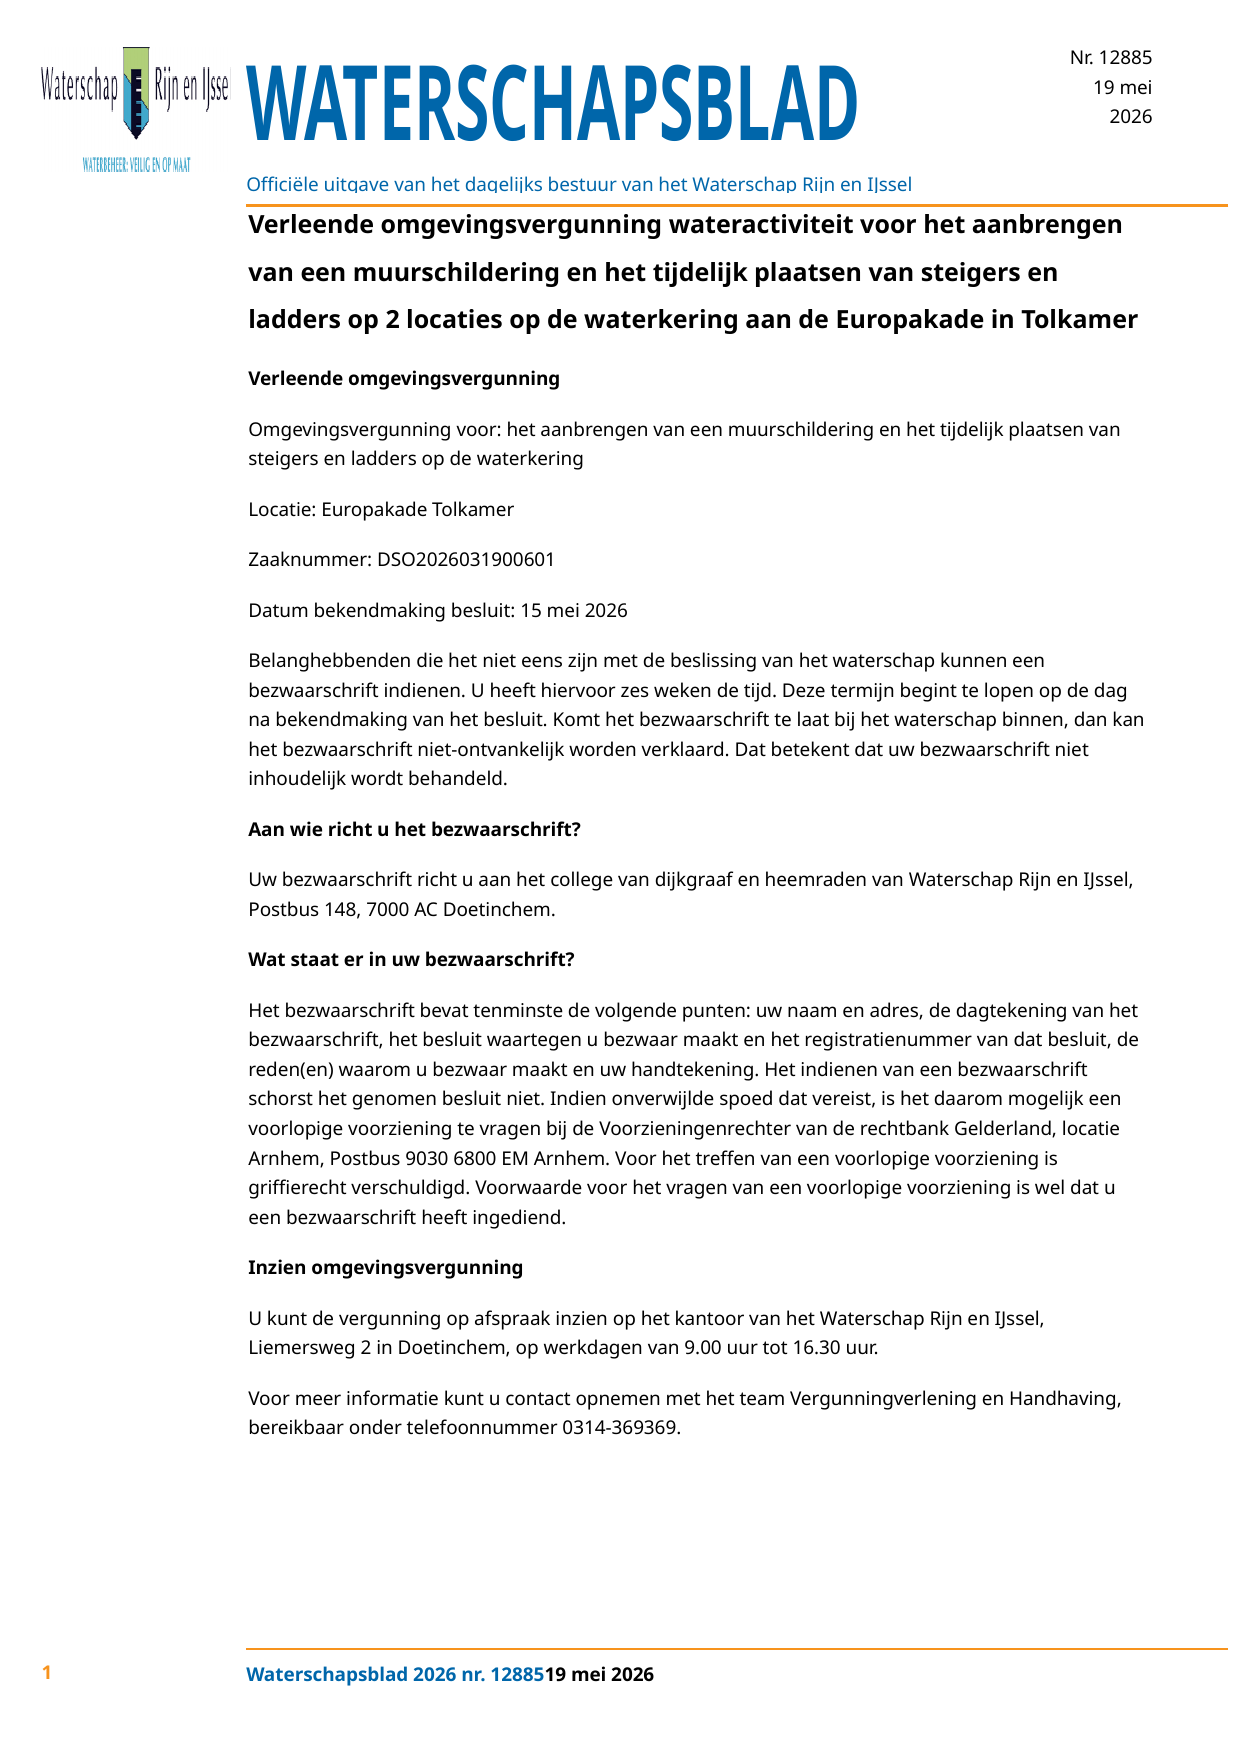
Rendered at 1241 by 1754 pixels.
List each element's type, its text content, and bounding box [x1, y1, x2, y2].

text Belanghebbenden die het niet eens zijn met de beslissing van het waterschap kunnen een bezwaarschrift indienen. U heeft hiervoor zes weken de tijd. Deze termijn begint te lopen op de dag na bekendmaking van het besluit. Komt het bezwaarschrift te laat bij het waterschap binnen, dan kan het bezwaarschrift niet-ontvankelijk worden verklaard. Dat betekent dat uw bezwaarschrift niet inhoudelijk wordt behandeld. [248, 647, 1152, 791]
text Uw bezwaarschrift richt u aan het college van dijkgraaf en heemraden van Waterschap Rijn en IJssel, Postbus 148, 7000 AC Doetinchem. [248, 866, 1152, 922]
picture [41, 47, 231, 172]
text Datum bekendmaking besluit: 15 mei 2026 [248, 597, 1152, 622]
text Zaaknummer: DSO2026031900601 [248, 546, 1152, 572]
text Aan wie richt u het bezwaarschrift? [248, 816, 1152, 842]
text Verleende omgevingsvergunning [248, 366, 1152, 391]
text U kunt de vergunning op afspraak inzien op het kantoor van het Waterschap Rijn en IJssel, Liemersweg 2 in Doetinchem, op werkdagen van 9.00 uur tot 16.30 uur. [248, 1305, 1152, 1360]
text Locatie: Europakade Tolkamer [248, 496, 1152, 522]
text Inzien omgevingsvergunning [248, 1254, 1152, 1280]
text Verleende omgevingsvergunning wateractiviteit voor het aanbrengen van een muurschildering en het tijdelijk plaatsen van steigers en ladders op 2 locaties op de waterkering aan de Europakade in Tolkamer [248, 207, 1152, 336]
text Omgevingsvergunning voor: het aanbrengen van een muurschildering en het tijdelijk plaatsen van steigers en ladders op de waterkering [248, 416, 1152, 471]
text Wat staat er in uw bezwaarschrift? [248, 946, 1152, 972]
text Voor meer informatie kunt u contact opnemen met het team Vergunningverlening en Handhaving, bereikbaar onder telefoonnummer 0314-369369. [248, 1385, 1152, 1440]
text Het bezwaarschrift bevat tenminste de volgende punten: uw naam en adres, de dagtekening van het bezwaarschrift, het besluit waartegen u bezwaar maakt en het registratienummer van dat besluit, de reden(en) waarom u bezwaar maakt en uw handtekening. Het indienen van een bezwaarschrift schorst het genomen besluit niet. Indien onverwijlde spoed dat vereist, is het daarom mogelijk een voorlopige voorziening te vragen bij de Voorzieningenrechter van de rechtbank Gelderland, locatie Arnhem, Postbus 9030 6800 EM Arnhem. Voor het treffen van een voorlopige voorziening is griffierecht verschuldigd. Voorwaarde voor het vragen van een voorlopige voorziening is wel dat u een bezwaarschrift heeft ingediend. [248, 997, 1152, 1229]
